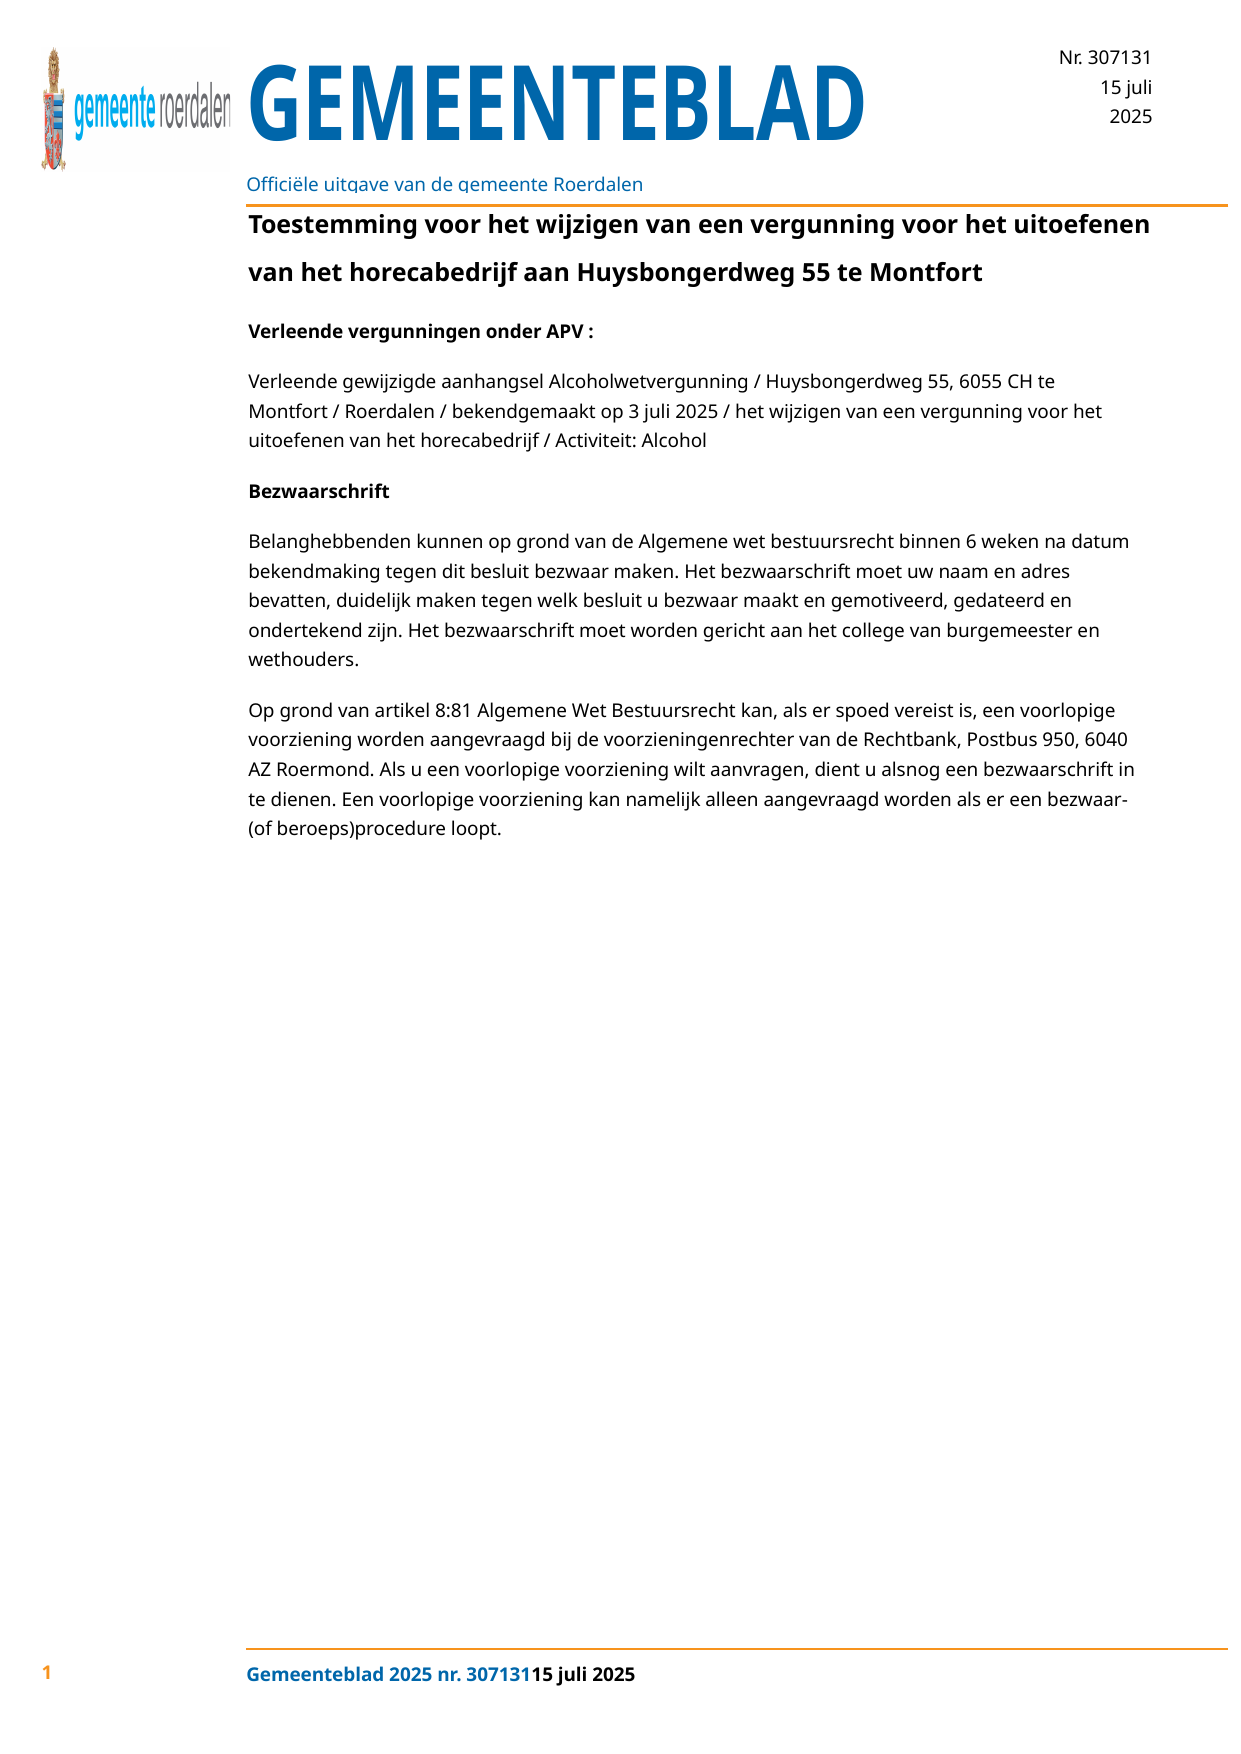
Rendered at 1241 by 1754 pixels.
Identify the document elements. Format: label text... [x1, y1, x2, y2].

text Belanghebbenden kunnen op grond van de Algemene wet bestuursrecht binnen 6 weken na datum bekendmaking tegen dit besluit bezwaar maken. Het bezwaarschrift moet uw naam en adres bevatten, duidelijk maken tegen welk besluit u bezwaar maakt en gemotiveerd, gedateerd en ondertekend zijn. Het bezwaarschrift moet worden gericht aan het college van burgemeester en wethouders. [248, 528, 1152, 672]
picture [41, 47, 231, 172]
text Verleende gewijzigde aanhangsel Alcoholwetvergunning / Huysbongerdweg 55, 6055 CH te Montfort / Roerdalen / bekendgemaakt op 3 juli 2025 / het wijzigen van een vergunning voor het uitoefenen van het horecabedrijf / Activiteit: Alcohol [248, 368, 1152, 453]
text Verleende vergunningen onder APV : [248, 318, 1152, 344]
text Bezwaarschrift [248, 478, 1152, 504]
text Op grond van artikel 8:81 Algemene Wet Bestuursrecht kan, als er spoed vereist is, een voorlopige voorziening worden aangevraagd bij de voorzieningenrechter van de Rechtbank, Postbus 950, 6040 AZ Roermond. Als u een voorlopige voorziening wilt aanvragen, dient u alsnog een bezwaarschrift in te dienen. Een voorlopige voorziening kan namelijk alleen aangevraagd worden als er een bezwaar- (of beroeps)procedure loopt. [248, 697, 1152, 841]
text Toestemming voor het wijzigen van een vergunning voor het uitoefenen van het horecabedrijf aan Huysbongerdweg 55 te Montfort [248, 207, 1152, 288]
